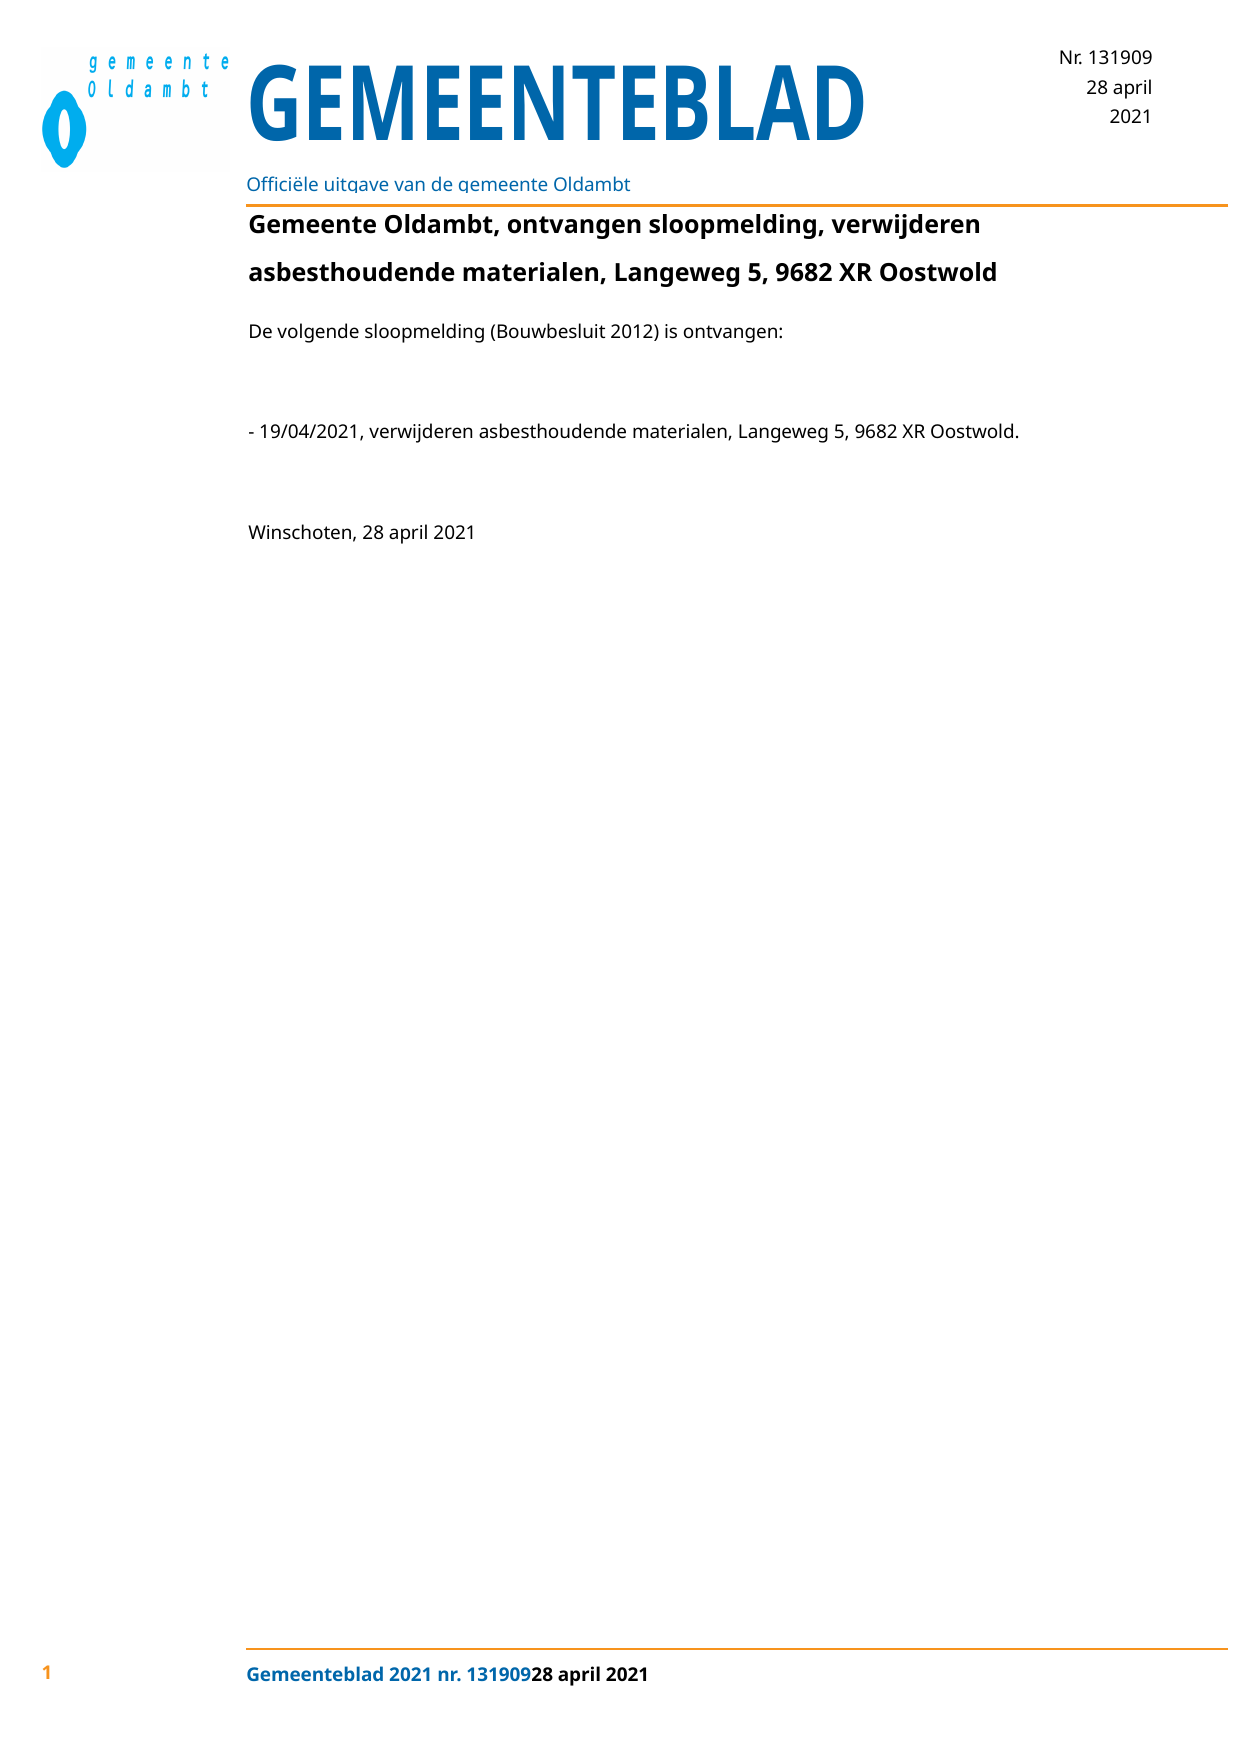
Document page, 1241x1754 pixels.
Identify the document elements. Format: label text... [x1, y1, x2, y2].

text Gemeente Oldambt, ontvangen sloopmelding, verwijderen asbesthoudende materialen, Langeweg 5, 9682 XR Oostwold [248, 207, 1152, 288]
text De volgende sloopmelding (Bouwbesluit 2012) is ontvangen: [248, 318, 1152, 344]
picture [41, 47, 231, 172]
text Winschoten, 28 april 2021 [248, 519, 1152, 545]
text - 19/04/2021, verwijderen asbesthoudende materialen, Langeweg 5, 9682 XR Oostwold. [248, 419, 1152, 444]
